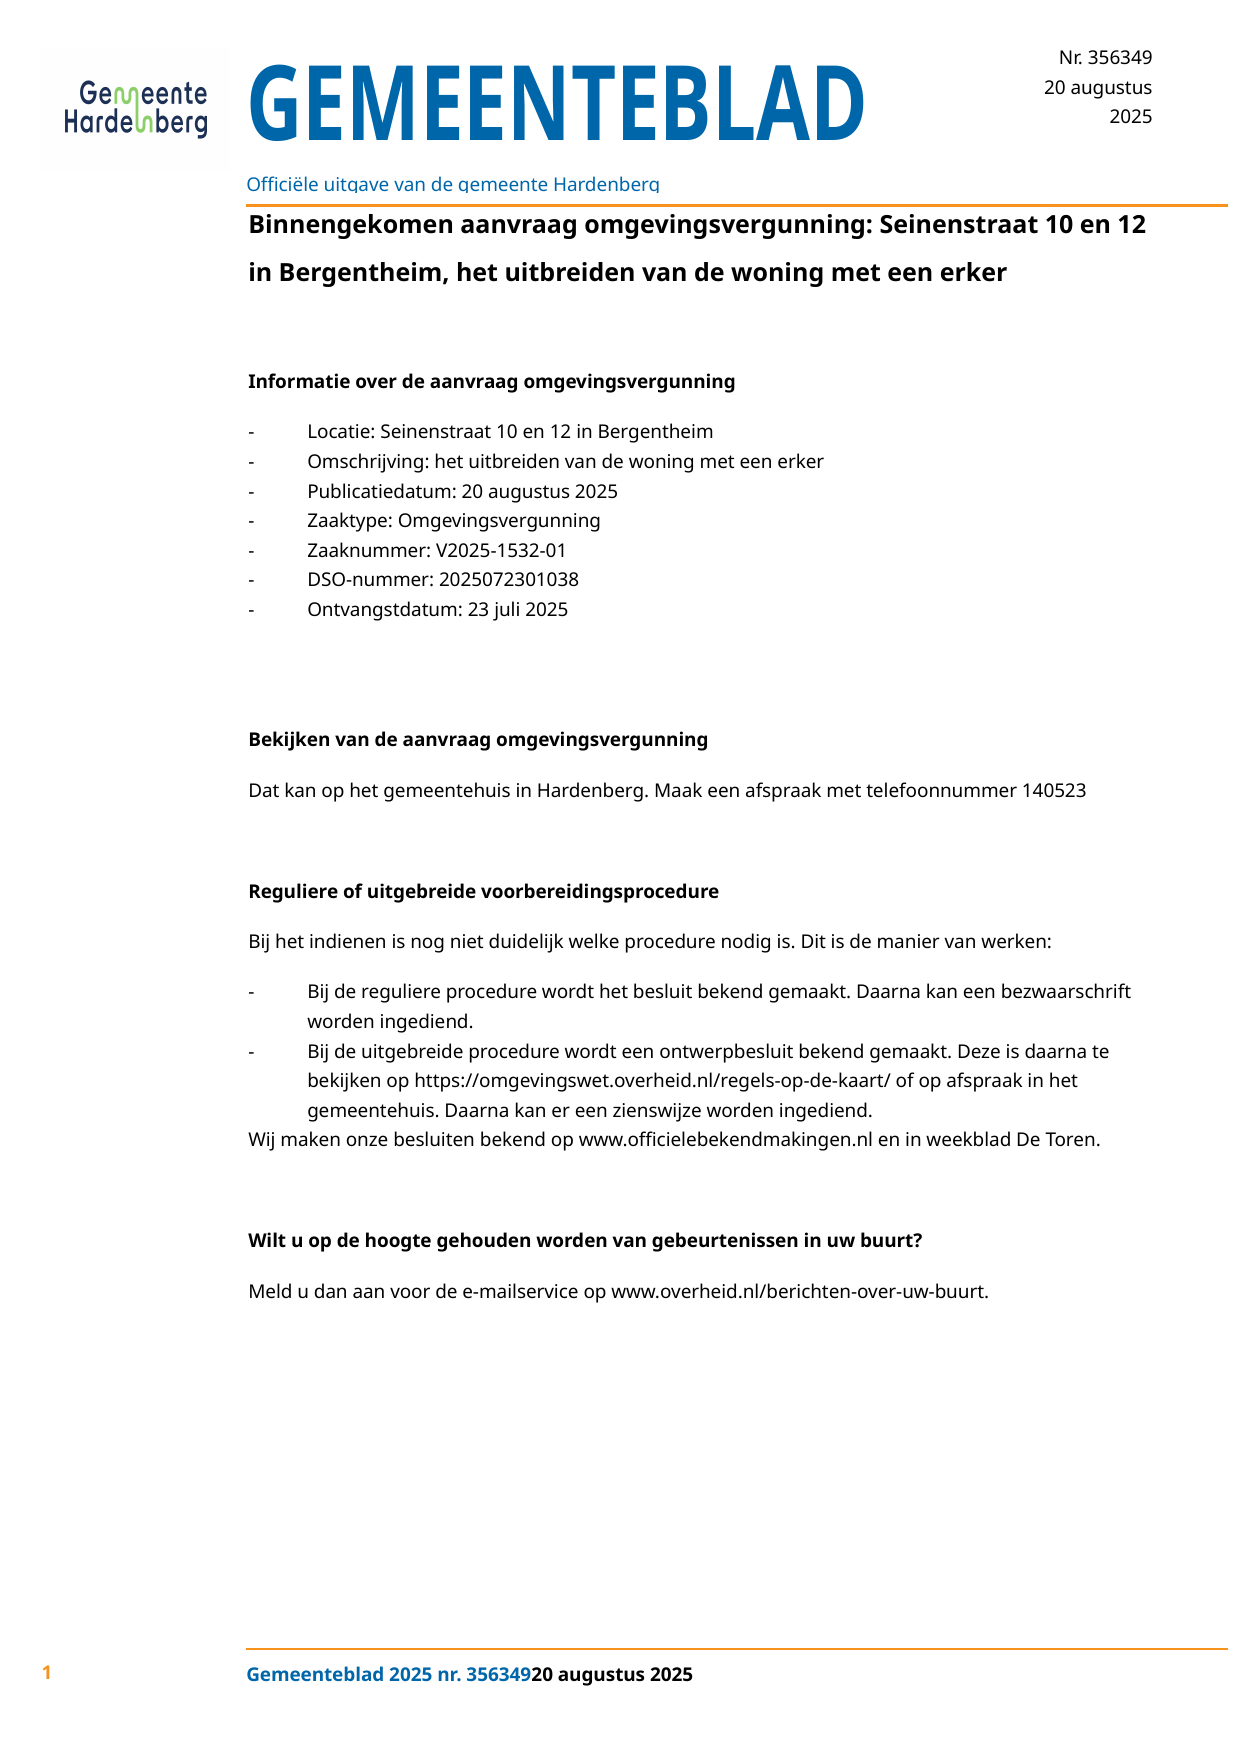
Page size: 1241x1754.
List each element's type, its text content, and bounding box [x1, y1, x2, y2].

list Omschrijving: het uitbreiden van de woning met een erker [248, 448, 1152, 474]
picture [41, 47, 231, 172]
list Locatie: Seinenstraat 10 en 12 in Bergentheim [248, 419, 1152, 444]
list Bij de reguliere procedure wordt het besluit bekend gemaakt. Daarna kan een bezwaarschrift worden ingediend. [248, 979, 1152, 1034]
list Ontvangstdatum: 23 juli 2025 [248, 596, 1152, 622]
list Zaaknummer: V2025-1532-01 [248, 537, 1152, 563]
text Reguliere of uitgebreide voorbereidingsprocedure [248, 878, 1152, 904]
list DSO-nummer: 2025072301038 [248, 567, 1152, 592]
text Binnengekomen aanvraag omgevingsvergunning: Seinenstraat 10 en 12 in Bergentheim, het uitbreiden van de woning met een erker [248, 207, 1152, 288]
text Bekijken van de aanvraag omgevingsvergunning [248, 727, 1152, 752]
text Meld u dan aan voor de e-mailservice op www.overheid.nl/berichten-over-uw-buurt. [248, 1278, 1152, 1304]
text Dat kan op het gemeentehuis in Hardenberg. Maak een afspraak met telefoonnummer 140523 [248, 777, 1152, 803]
list Publicatiedatum: 20 augustus 2025 [248, 478, 1152, 504]
list Bij de uitgebreide procedure wordt een ontwerpbesluit bekend gemaakt. Deze is daarna te bekijken op https://omgevingswet.overheid.nl/regels-op-de-kaart/ of op afspraak in het gemeentehuis. Daarna kan er een zienswijze worden ingediend. [248, 1038, 1152, 1123]
list Zaaktype: Omgevingsvergunning [248, 507, 1152, 533]
text Wij maken onze besluiten bekend op www.officielebekendmakingen.nl en in weekblad De Toren. [248, 1127, 1152, 1152]
text Bij het indienen is nog niet duidelijk welke procedure nodig is. Dit is de manier van werken: [248, 928, 1152, 954]
text Informatie over de aanvraag omgevingsvergunning [248, 368, 1152, 394]
text Wilt u op de hoogte gehouden worden van gebeurtenissen in uw buurt? [248, 1227, 1152, 1253]
